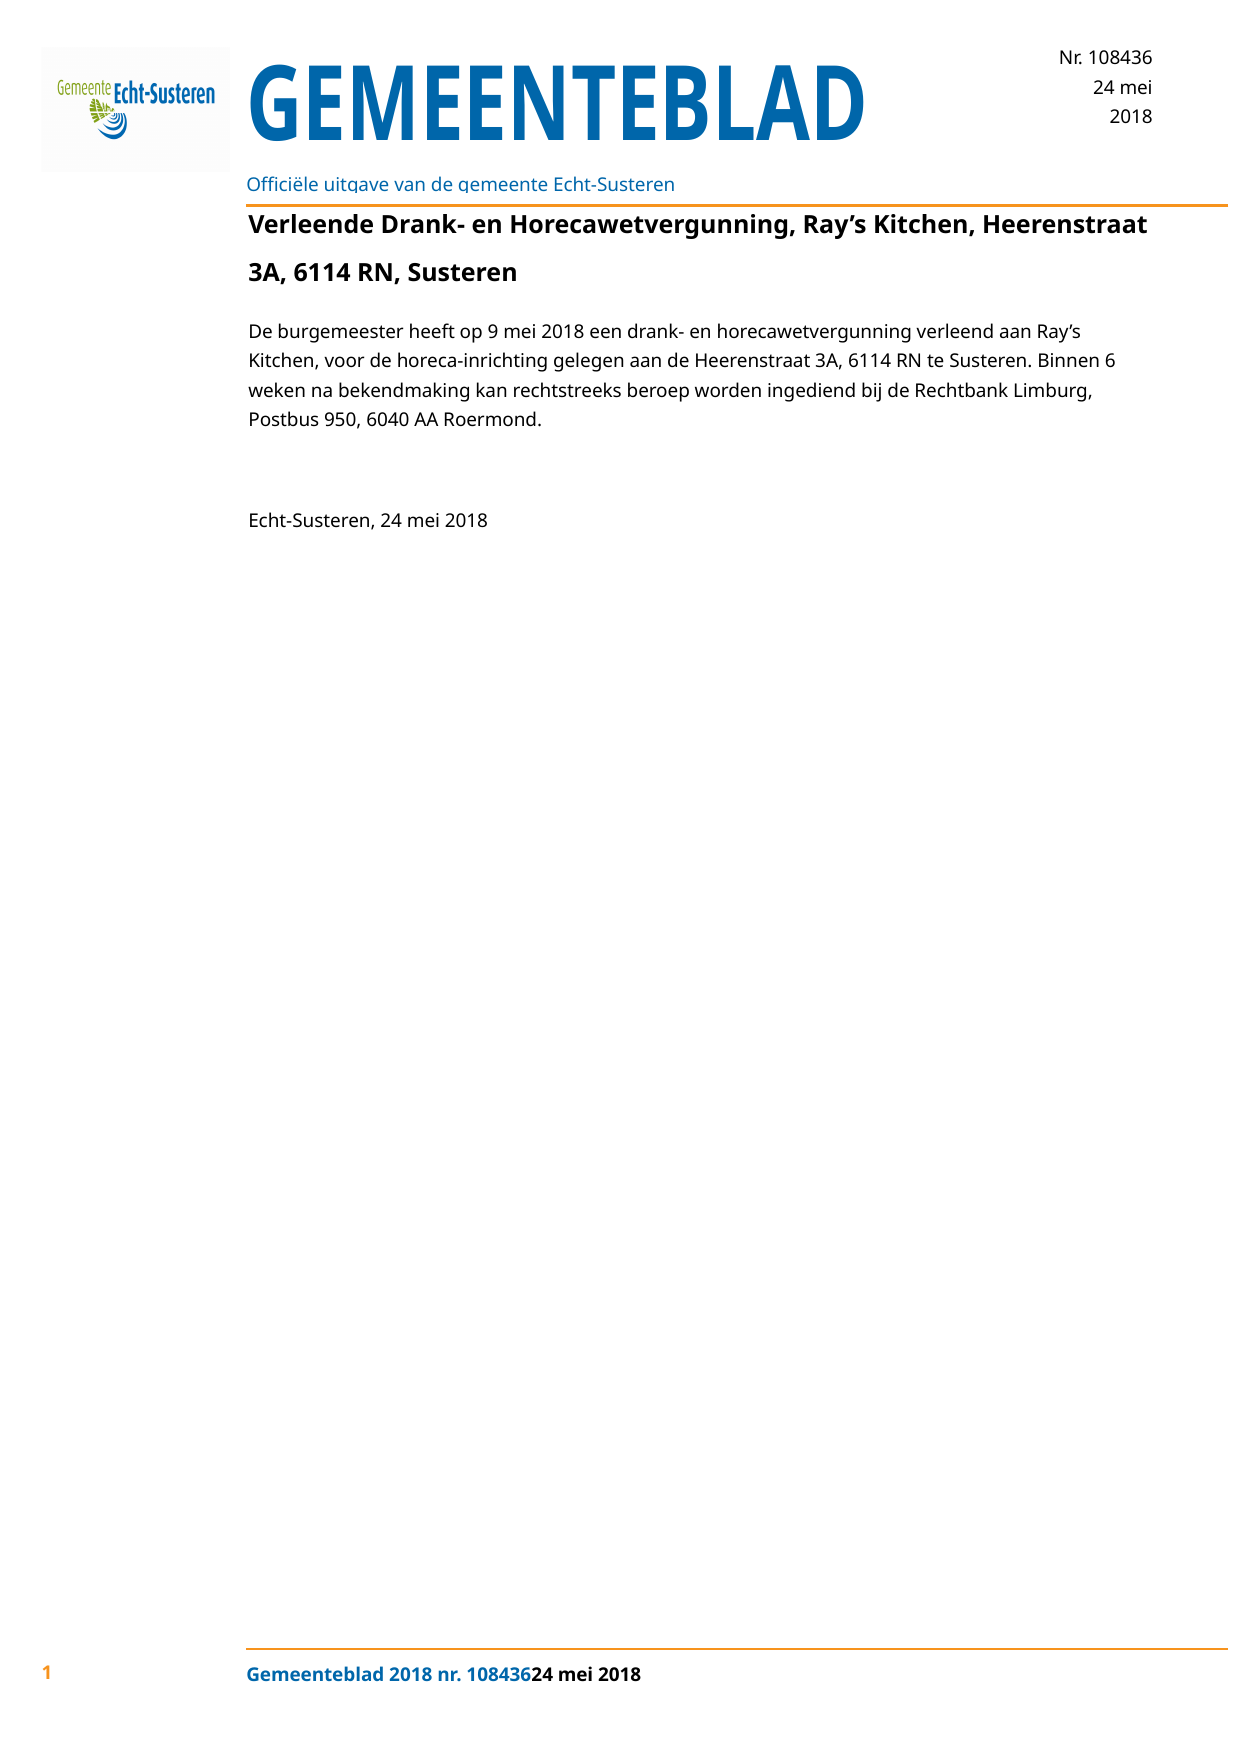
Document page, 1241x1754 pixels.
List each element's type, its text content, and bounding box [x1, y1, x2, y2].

text Echt-Susteren, 24 mei 2018 [248, 507, 1152, 533]
text Verleende Drank- en Horecawetvergunning, Ray’s Kitchen, Heerenstraat 3A, 6114 RN, Susteren [248, 207, 1152, 288]
text De burgemeester heeft op 9 mei 2018 een drank- en horecawetvergunning verleend aan Ray’s Kitchen, voor de horeca-inrichting gelegen aan de Heerenstraat 3A, 6114 RN te Susteren. Binnen 6 weken na bekendmaking kan rechtstreeks beroep worden ingediend bij de Rechtbank Limburg, Postbus 950, 6040 AA Roermond. [248, 318, 1152, 432]
picture [41, 47, 231, 172]
